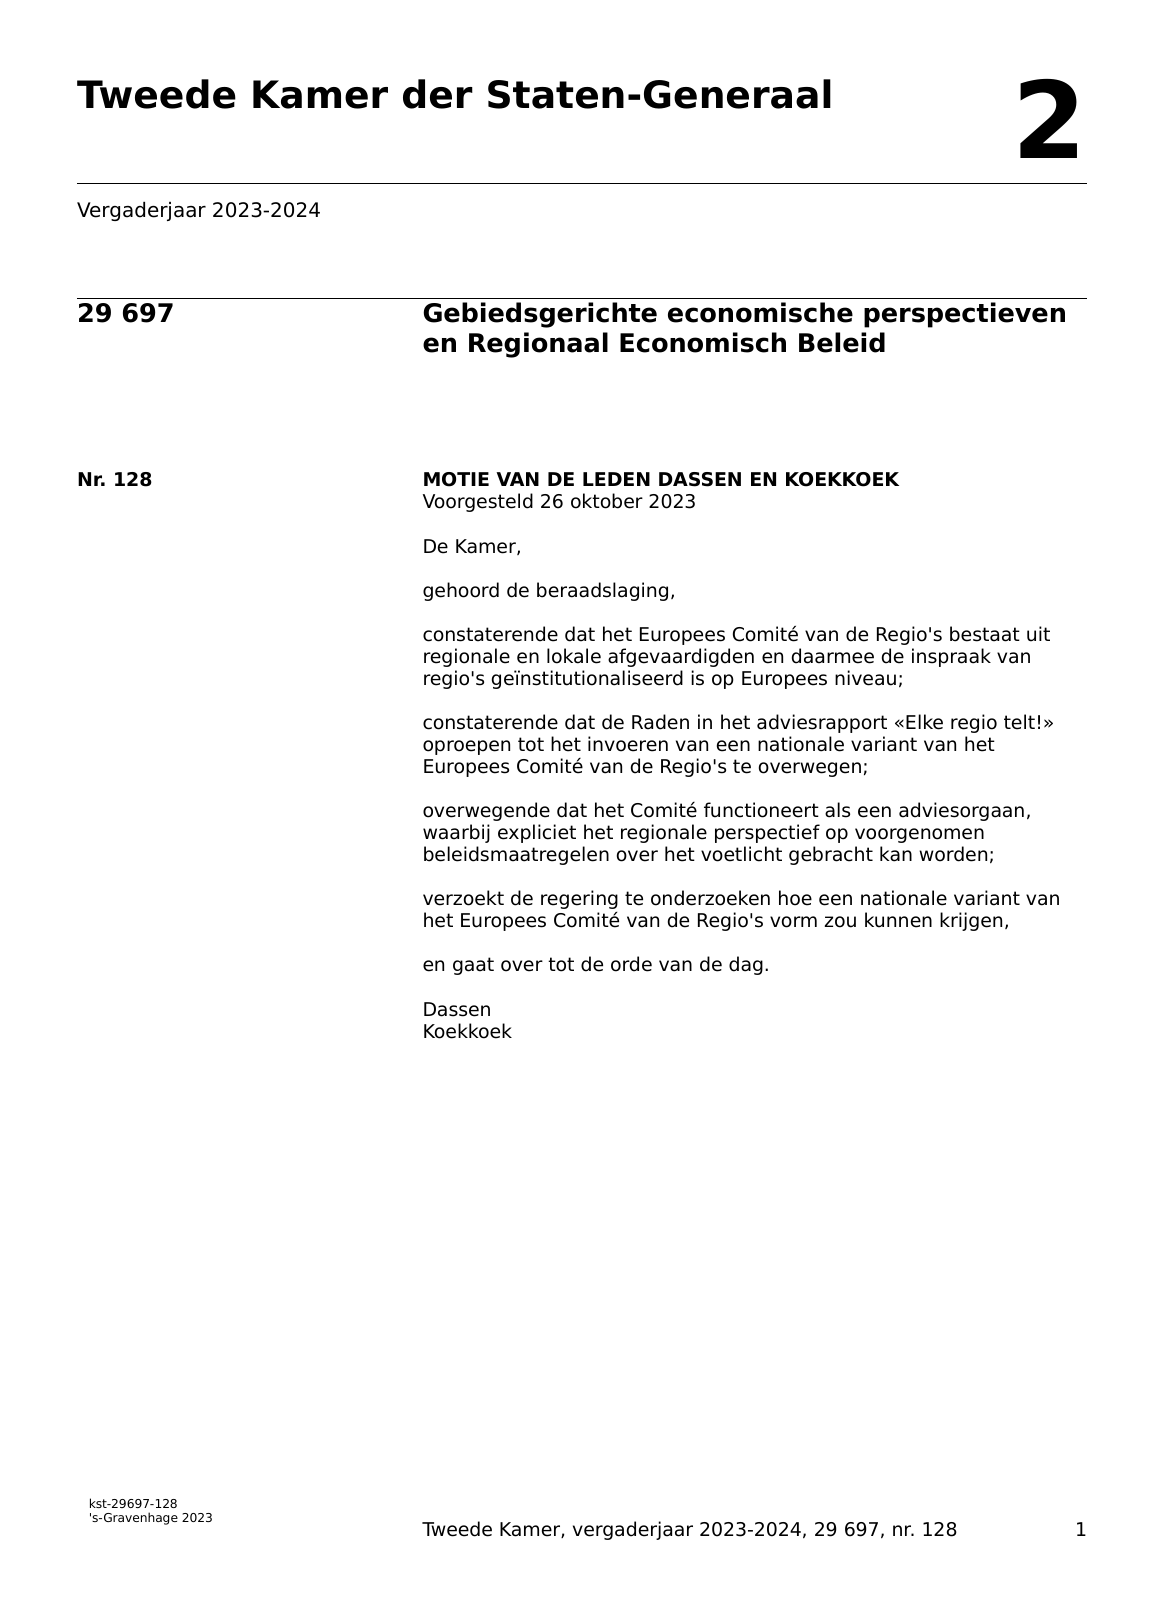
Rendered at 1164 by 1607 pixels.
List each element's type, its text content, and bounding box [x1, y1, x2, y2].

table_header 2 [886, 59, 1087, 183]
text overwegende dat het Comité functioneert als een adviesorgaan, waarbij expliciet het regionale perspectief op voorgenomen beleidsmaatregelen over het voetlicht gebracht kan worden; [422, 800, 1087, 866]
text 's-Gravenhage 2023 [88, 1511, 323, 1525]
text constaterende dat de Raden in het adviesrapport «Elke regio telt!» oproepen tot het invoeren van een nationale variant van het Europees Comité van de Regio's te overwegen; [422, 712, 1087, 778]
text De Kamer, [422, 536, 1087, 557]
text Voorgesteld 26 oktober 2023 [422, 491, 1087, 513]
text verzoekt de regering te onderzoeken hoe een nationale variant van het Europees Comité van de Regio's vorm zou kunnen krijgen, [422, 888, 1087, 932]
text constaterende dat het Europees Comité van de Regio's bestaat uit regionale en lokale afgevaardigden en daarmee de inspraak van regio's geïnstitutionaliseerd is op Europees niveau; [422, 624, 1087, 690]
subtitle 29 697 Gebiedsgerichte economische perspectieven en Regionaal Economisch Beleid [77, 299, 1087, 358]
table_cell Vergaderjaar 2023-2024 [77, 184, 1087, 298]
text Koekkoek [422, 1021, 1087, 1042]
subtitle Nr. 128 MOTIE VAN DE LEDEN DASSEN EN KOEKKOEK [77, 469, 1087, 491]
text Dassen [422, 998, 1087, 1021]
text kst-29697-128 [88, 1497, 323, 1511]
table_header Tweede Kamer der Staten-Generaal [77, 59, 886, 183]
text en gaat over tot de orde van de dag. [422, 954, 1087, 976]
text gehoord de beraadslaging, [422, 580, 1087, 602]
